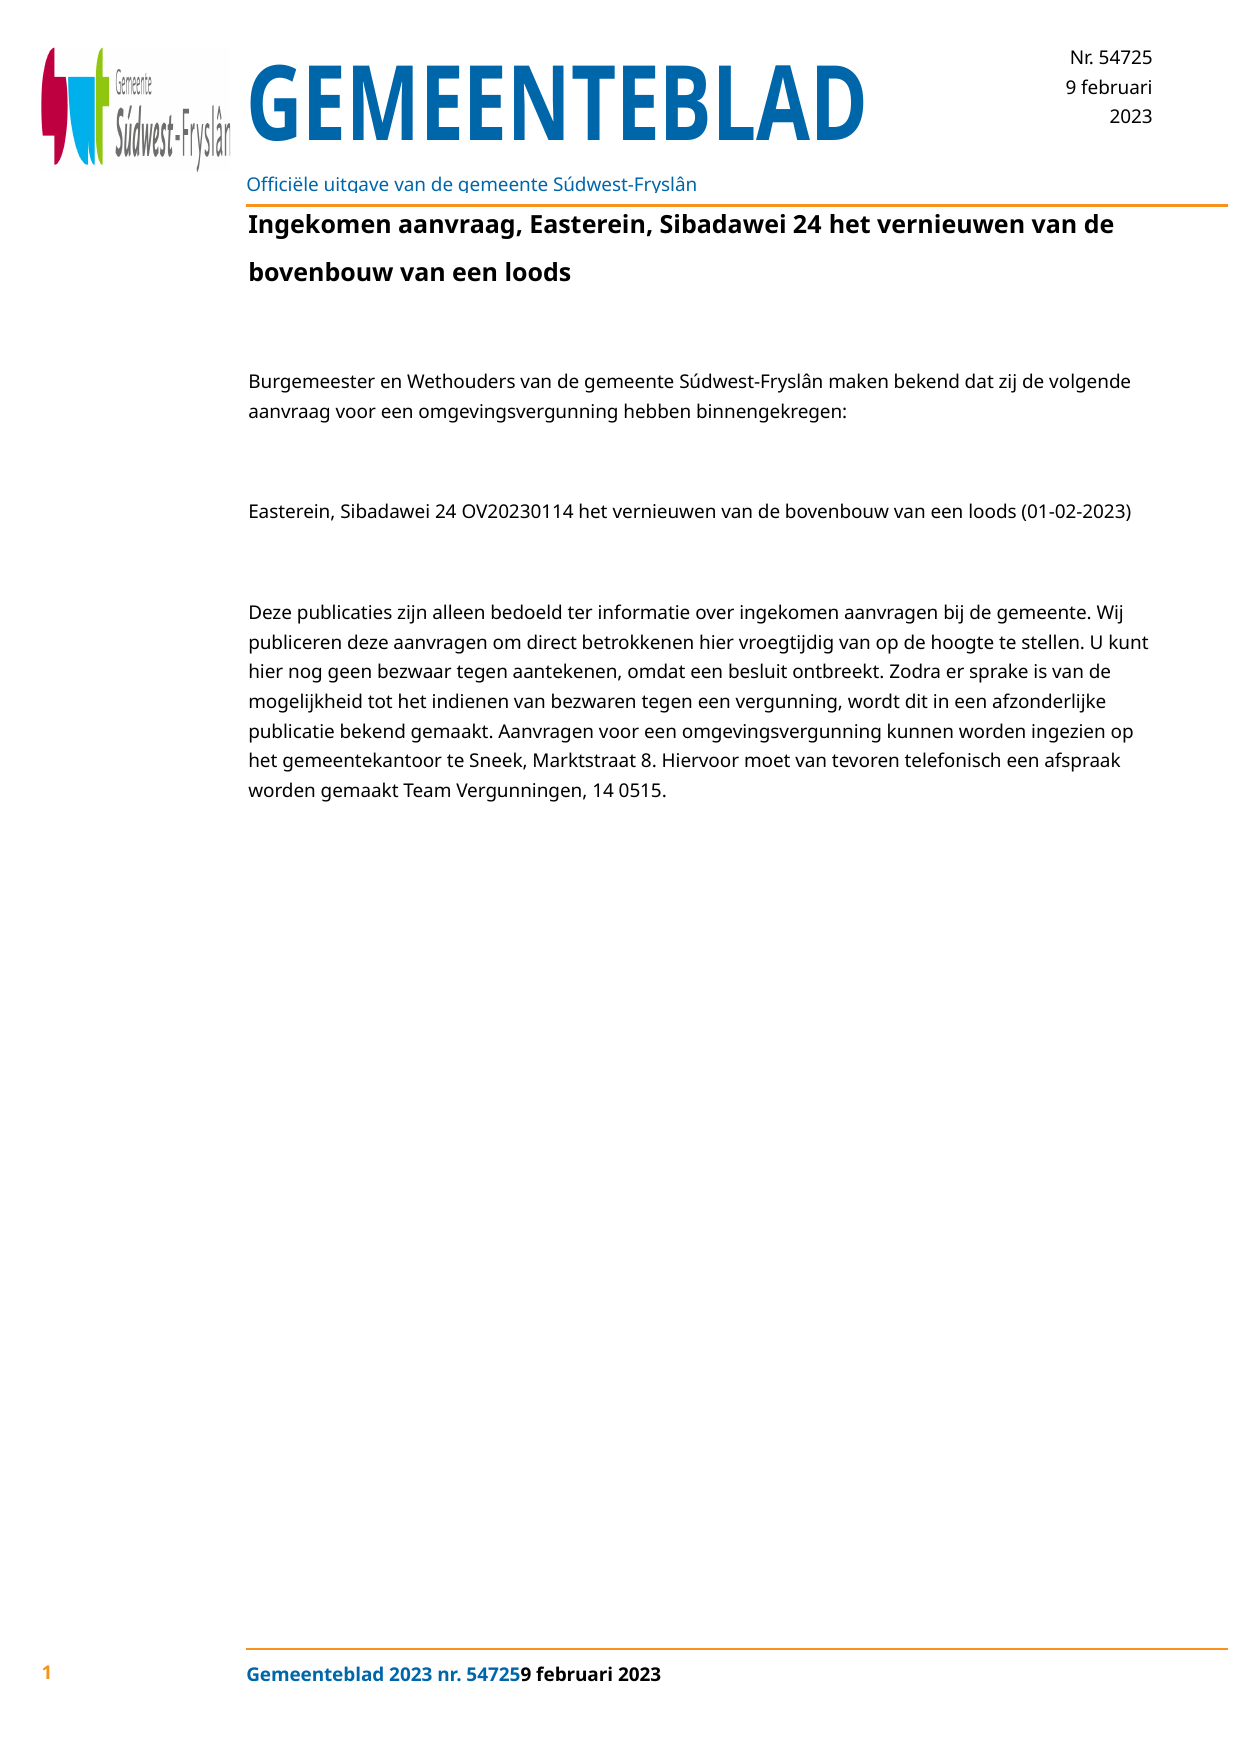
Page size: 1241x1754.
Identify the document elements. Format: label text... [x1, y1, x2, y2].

text Deze publicaties zijn alleen bedoeld ter informatie over ingekomen aanvragen bij de gemeente. Wij publiceren deze aanvragen om direct betrokkenen hier vroegtijdig van op de hoogte te stellen. U kunt hier nog geen bezwaar tegen aantekenen, omdat een besluit ontbreekt. Zodra er sprake is van de mogelijkheid tot het indienen van bezwaren tegen een vergunning, wordt dit in een afzonderlijke publicatie bekend gemaakt. Aanvragen voor een omgevingsvergunning kunnen worden ingezien op het gemeentekantoor te Sneek, Marktstraat 8. Hiervoor moet van tevoren telefonisch een afspraak worden gemaakt Team Vergunningen, 14 0515. [248, 599, 1152, 803]
text Ingekomen aanvraag, Easterein, Sibadawei 24 het vernieuwen van de bovenbouw van een loods [248, 207, 1152, 288]
text Burgemeester en Wethouders van de gemeente Súdwest-Fryslân maken bekend dat zij de volgende aanvraag voor een omgevingsvergunning hebben binnengekregen: [248, 368, 1152, 424]
text Easterein, Sibadawei 24 OV20230114 het vernieuwen van de bovenbouw van een loods (01-02-2023) [248, 499, 1152, 524]
picture [41, 47, 231, 172]
